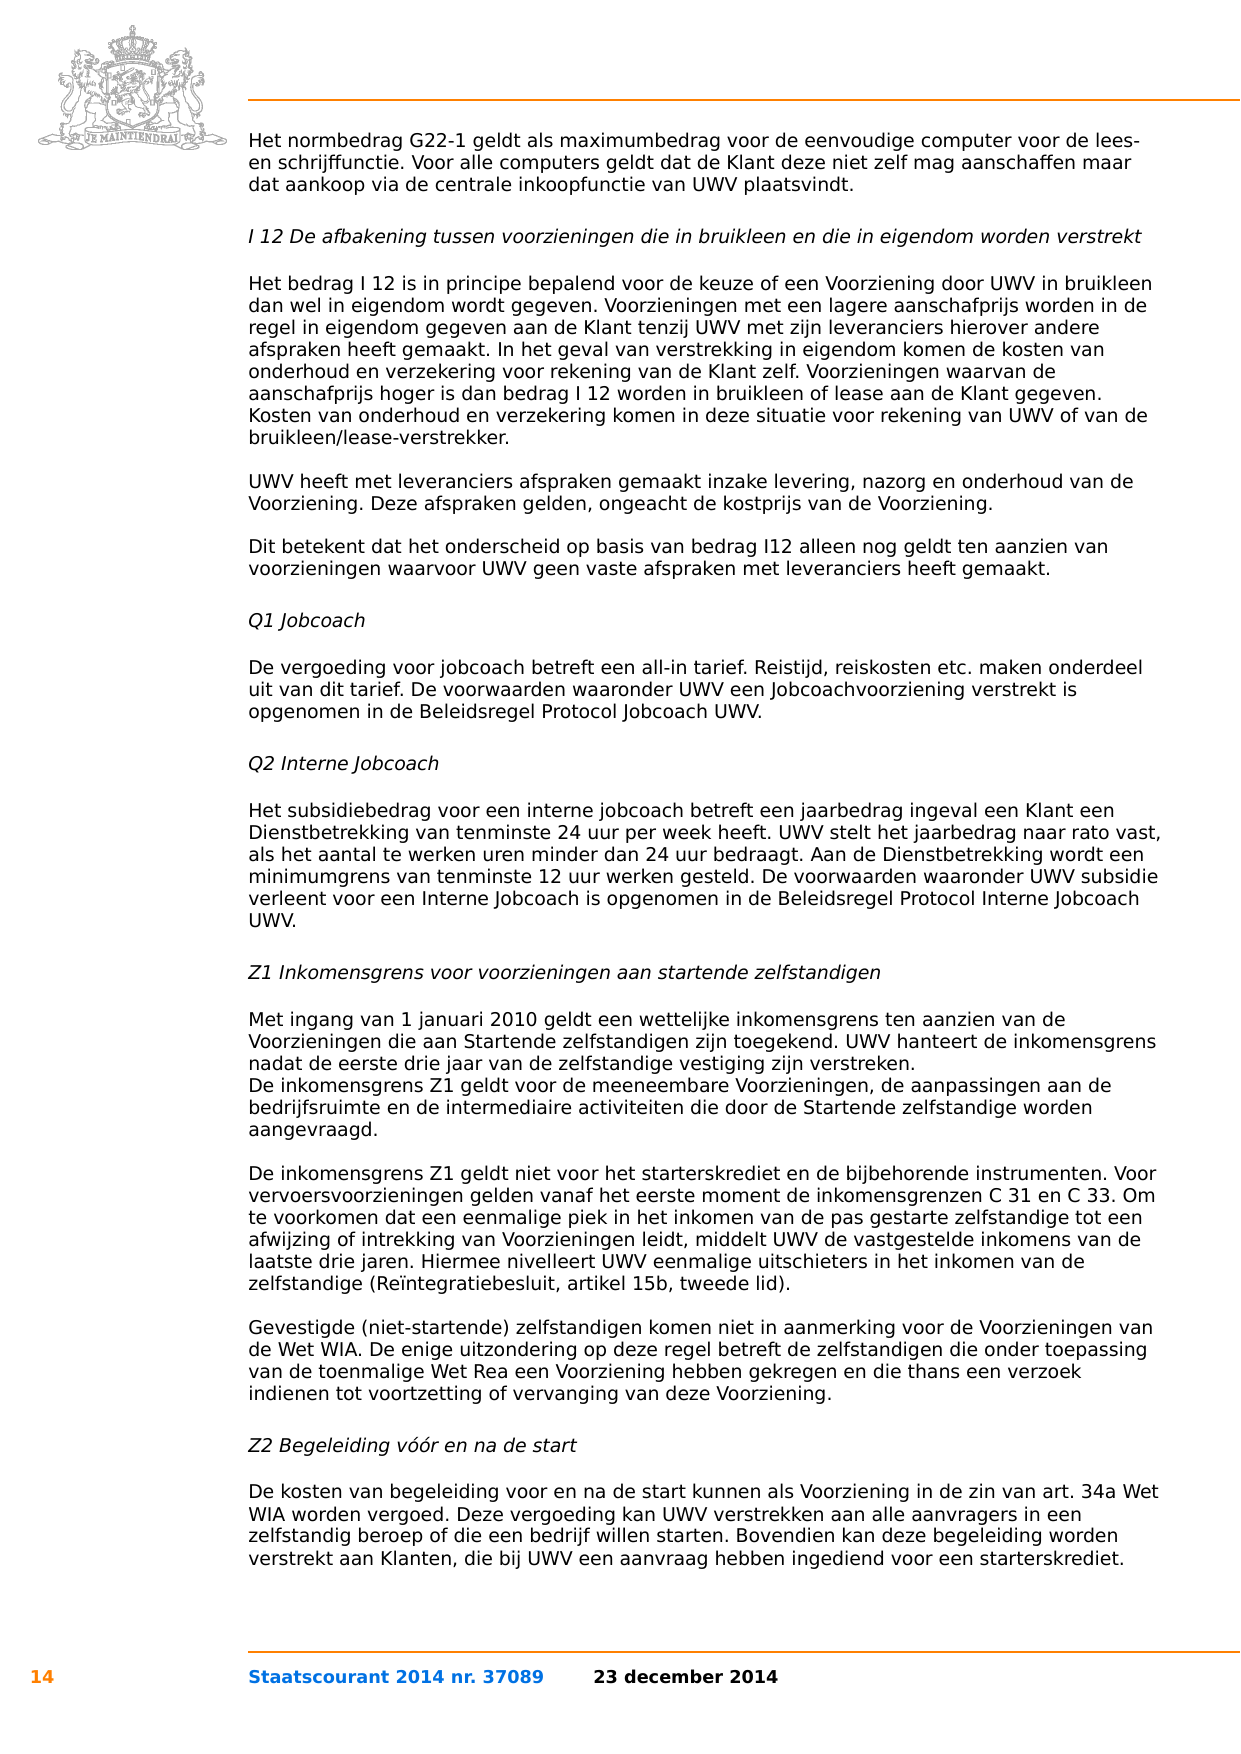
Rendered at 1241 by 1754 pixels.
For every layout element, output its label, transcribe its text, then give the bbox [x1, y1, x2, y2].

text Gevestigde (niet-startende) zelfstandigen komen niet in aanmerking voor de Voorzieningen van de Wet WIA. De enige uitzondering op deze regel betreft de zelfstandigen die onder toepassing van de toenmalige Wet Rea een Voorziening hebben gekregen en die thans een verzoek indienen tot voortzetting of vervanging van deze Voorziening. [248, 1317, 1163, 1404]
subtitle Z2 Begeleiding vóór en na de start [248, 1434, 1163, 1456]
picture [38, 25, 227, 150]
text Met ingang van 1 januari 2010 geldt een wettelijke inkomensgrens ten aanzien van de Voorzieningen die aan Startende zelfstandigen zijn toegekend. UWV hanteert de inkomensgrens nadat de eerste drie jaar van de zelfstandige vestiging zijn verstreken. [248, 1009, 1163, 1075]
text UWV heeft met leveranciers afspraken gemaakt inzake levering, nazorg en onderhoud van de Voorziening. Deze afspraken gelden, ongeacht de kostprijs van de Voorziening. [248, 471, 1163, 514]
subtitle Q2 Interne Jobcoach [248, 753, 1163, 775]
text Het normbedrag G22-1 geldt als maximumbedrag voor de eenvoudige computer voor de lees-en schrijffunctie. Voor alle computers geldt dat de Klant deze niet zelf mag aanschaffen maar dat aankoop via de centrale inkoopfunctie van UWV plaatsvindt. [248, 130, 1163, 196]
subtitle Z1 Inkomensgrens voor voorzieningen aan startende zelfstandigen [248, 962, 1163, 984]
subtitle Q1 Jobcoach [248, 610, 1163, 632]
text De inkomensgrens Z1 geldt voor de meeneembare Voorzieningen, de aanpassingen aan de bedrijfsruimte en de intermediaire activiteiten die door de Startende zelfstandige worden aangevraagd. [248, 1075, 1163, 1141]
text Het subsidiebedrag voor een interne jobcoach betreft een jaarbedrag ingeval een Klant een Dienstbetrekking van tenminste 24 uur per week heeft. UWV stelt het jaarbedrag naar rato vast, als het aantal te werken uren minder dan 24 uur bedraagt. Aan de Dienstbetrekking wordt een minimumgrens van tenminste 12 uur werken gesteld. De voorwaarden waaronder UWV subsidie verleent voor een Interne Jobcoach is opgenomen in de Beleidsregel Protocol Interne Jobcoach UWV. [248, 800, 1163, 932]
text De vergoeding voor jobcoach betreft een all-in tarief. Reistijd, reiskosten etc. maken onderdeel uit van dit tarief. De voorwaarden waaronder UWV een Jobcoachvoorziening verstrekt is opgenomen in de Beleidsregel Protocol Jobcoach UWV. [248, 657, 1163, 723]
text De kosten van begeleiding voor en na de start kunnen als Voorziening in de zin van art. 34a Wet WIA worden vergoed. Deze vergoeding kan UWV verstrekken aan alle aanvragers in een zelfstandig beroep of die een bedrijf willen starten. Bovendien kan deze begeleiding worden verstrekt aan Klanten, die bij UWV een aanvraag hebben ingediend voor een starterskrediet. [248, 1481, 1163, 1569]
text Dit betekent dat het onderscheid op basis van bedrag I12 alleen nog geldt ten aanzien van voorzieningen waarvoor UWV geen vaste afspraken met leveranciers heeft gemaakt. [248, 536, 1163, 580]
text Het bedrag I 12 is in principe bepalend voor de keuze of een Voorziening door UWV in bruikleen dan wel in eigendom wordt gegeven. Voorzieningen met een lagere aanschafprijs worden in de regel in eigendom gegeven aan de Klant tenzij UWV met zijn leveranciers hierover andere afspraken heeft gemaakt. In het geval van verstrekking in eigendom komen de kosten van onderhoud en verzekering voor rekening van de Klant zelf. Voorzieningen waarvan de aanschafprijs hoger is dan bedrag I 12 worden in bruikleen of lease aan de Klant gegeven. Kosten van onderhoud en verzekering komen in deze situatie voor rekening van UWV of van de bruikleen/lease-verstrekker. [248, 273, 1163, 449]
subtitle I 12 De afbakening tussen voorzieningen die in bruikleen en die in eigendom worden verstrekt [248, 226, 1163, 248]
text De inkomensgrens Z1 geldt niet voor het starterskrediet en de bijbehorende instrumenten. Voor vervoersvoorzieningen gelden vanaf het eerste moment de inkomensgrenzen C 31 en C 33. Om te voorkomen dat een eenmalige piek in het inkomen van de pas gestarte zelfstandige tot een afwijzing of intrekking van Voorzieningen leidt, middelt UWV de vastgestelde inkomens van de laatste drie jaren. Hiermee nivelleert UWV eenmalige uitschieters in het inkomen van de zelfstandige (Reïntegratiebesluit, artikel 15b, tweede lid). [248, 1163, 1163, 1295]
